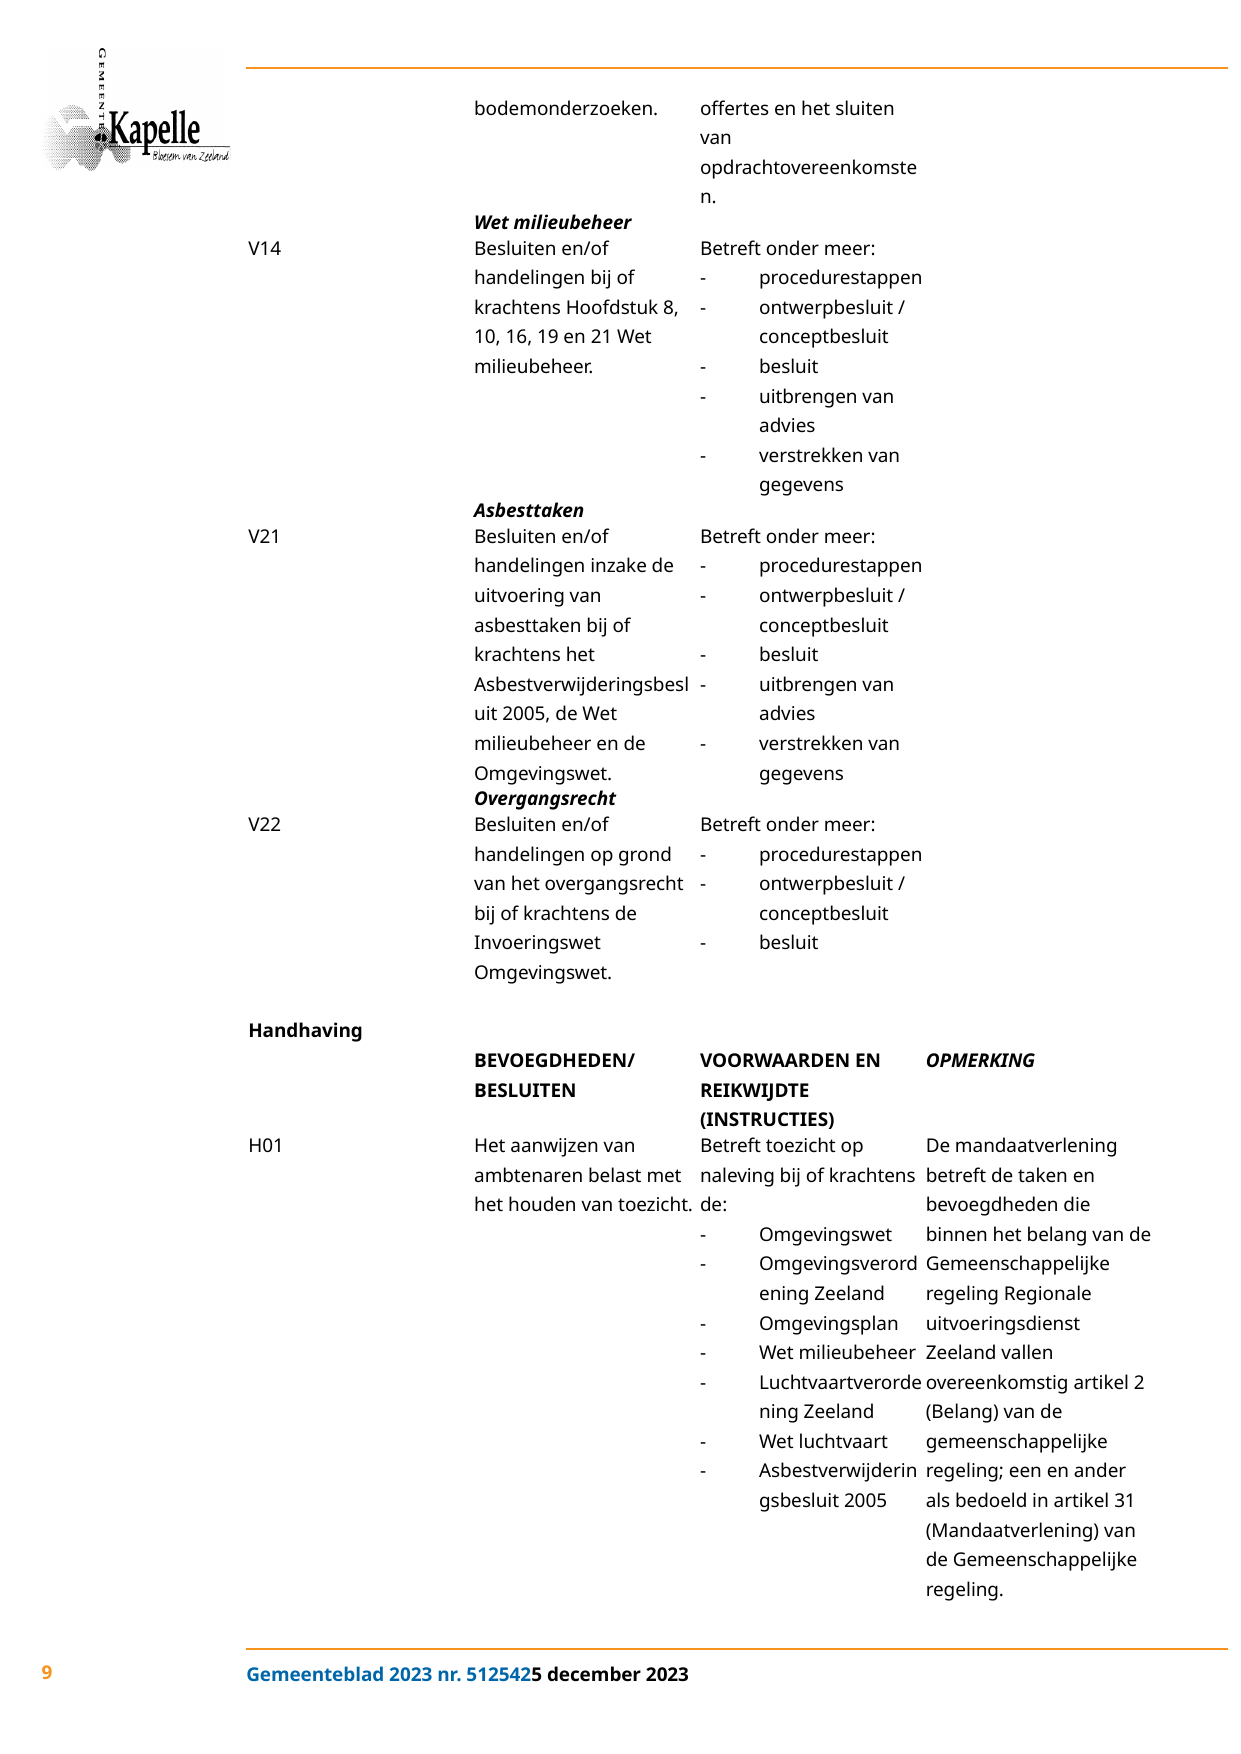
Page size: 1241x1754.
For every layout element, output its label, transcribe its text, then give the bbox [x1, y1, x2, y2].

table_cell Besluiten en/of handelingen op grond van het overgangsrecht bij of krachtens de Invoeringswet Omgevingswet. [474, 811, 700, 985]
table_cell Betreft toezicht op naleving bij of krachtens de: Omgevingswet Omgevingsverordening Zeeland Omgevingsplan Wet milieubeheer Luchtvaartverordening Zeeland Wet luchtvaart Asbestverwijderingsbesluit 2005 [700, 1132, 926, 1602]
table_cell Asbesttaken [474, 498, 700, 523]
table_header [248, 1048, 474, 1132]
table_cell bodemonderzoeken. [474, 95, 700, 209]
table_cell [248, 209, 474, 235]
table_cell [926, 209, 1152, 235]
table_cell [926, 95, 1152, 209]
table_cell Betreft onder meer: procedurestappen ontwerpbesluit / conceptbesluit besluit uitbrengen van advies verstrekken van gegevens [700, 523, 926, 786]
table_cell Betreft onder meer: procedurestappen ontwerpbesluit / conceptbesluit besluit [700, 811, 926, 985]
table_cell [700, 209, 926, 235]
table_cell [926, 811, 1152, 985]
table_header OPMERKING [926, 1048, 1152, 1132]
table_cell H01 [248, 1132, 474, 1602]
table_cell [248, 498, 474, 523]
table_cell [926, 498, 1152, 523]
table_header VOORWAARDEN EN REIKWIJDTE (INSTRUCTIES) [700, 1048, 926, 1132]
table_cell [700, 786, 926, 811]
table_cell Het aanwijzen van ambtenaren belast met het houden van toezicht. [474, 1132, 700, 1602]
table_cell [926, 786, 1152, 811]
table_cell V22 [248, 811, 474, 985]
table_cell [248, 95, 474, 209]
table_cell De mandaatverlening betreft de taken en bevoegdheden die binnen het belang van de Gemeenschappelijke regeling Regionale uitvoeringsdienst Zeeland vallen overeenkomstig artikel 2 (Belang) van de gemeenschappelijke regeling; een en ander als bedoeld in artikel 31 (Mandaatverlening) van de Gemeenschappelijke regeling. [926, 1132, 1152, 1602]
text Handhaving [248, 1018, 1152, 1043]
table_cell [926, 523, 1152, 786]
table_cell Betreft onder meer: procedurestappen ontwerpbesluit / conceptbesluit besluit uitbrengen van advies verstrekken van gegevens [700, 235, 926, 497]
table_cell V21 [248, 523, 474, 786]
table_cell Besluiten en/of handelingen inzake de uitvoering van asbesttaken bij of krachtens het Asbestverwijderingsbesluit 2005, de Wet milieubeheer en de Omgevingswet. [474, 523, 700, 786]
table_cell [700, 498, 926, 523]
picture [41, 47, 231, 172]
table_cell [926, 235, 1152, 497]
table_cell Besluiten en/of handelingen bij of krachtens Hoofdstuk 8, 10, 16, 19 en 21 Wet milieubeheer. [474, 235, 700, 497]
table_cell Wet milieubeheer [474, 209, 700, 235]
table_header BEVOEGDHEDEN/BESLUITEN [474, 1048, 700, 1132]
table_cell Overgangsrecht [474, 786, 700, 811]
table_cell V14 [248, 235, 474, 497]
table_cell offertes en het sluiten van opdrachtovereenkomsten. [700, 95, 926, 209]
table_cell [248, 786, 474, 811]
